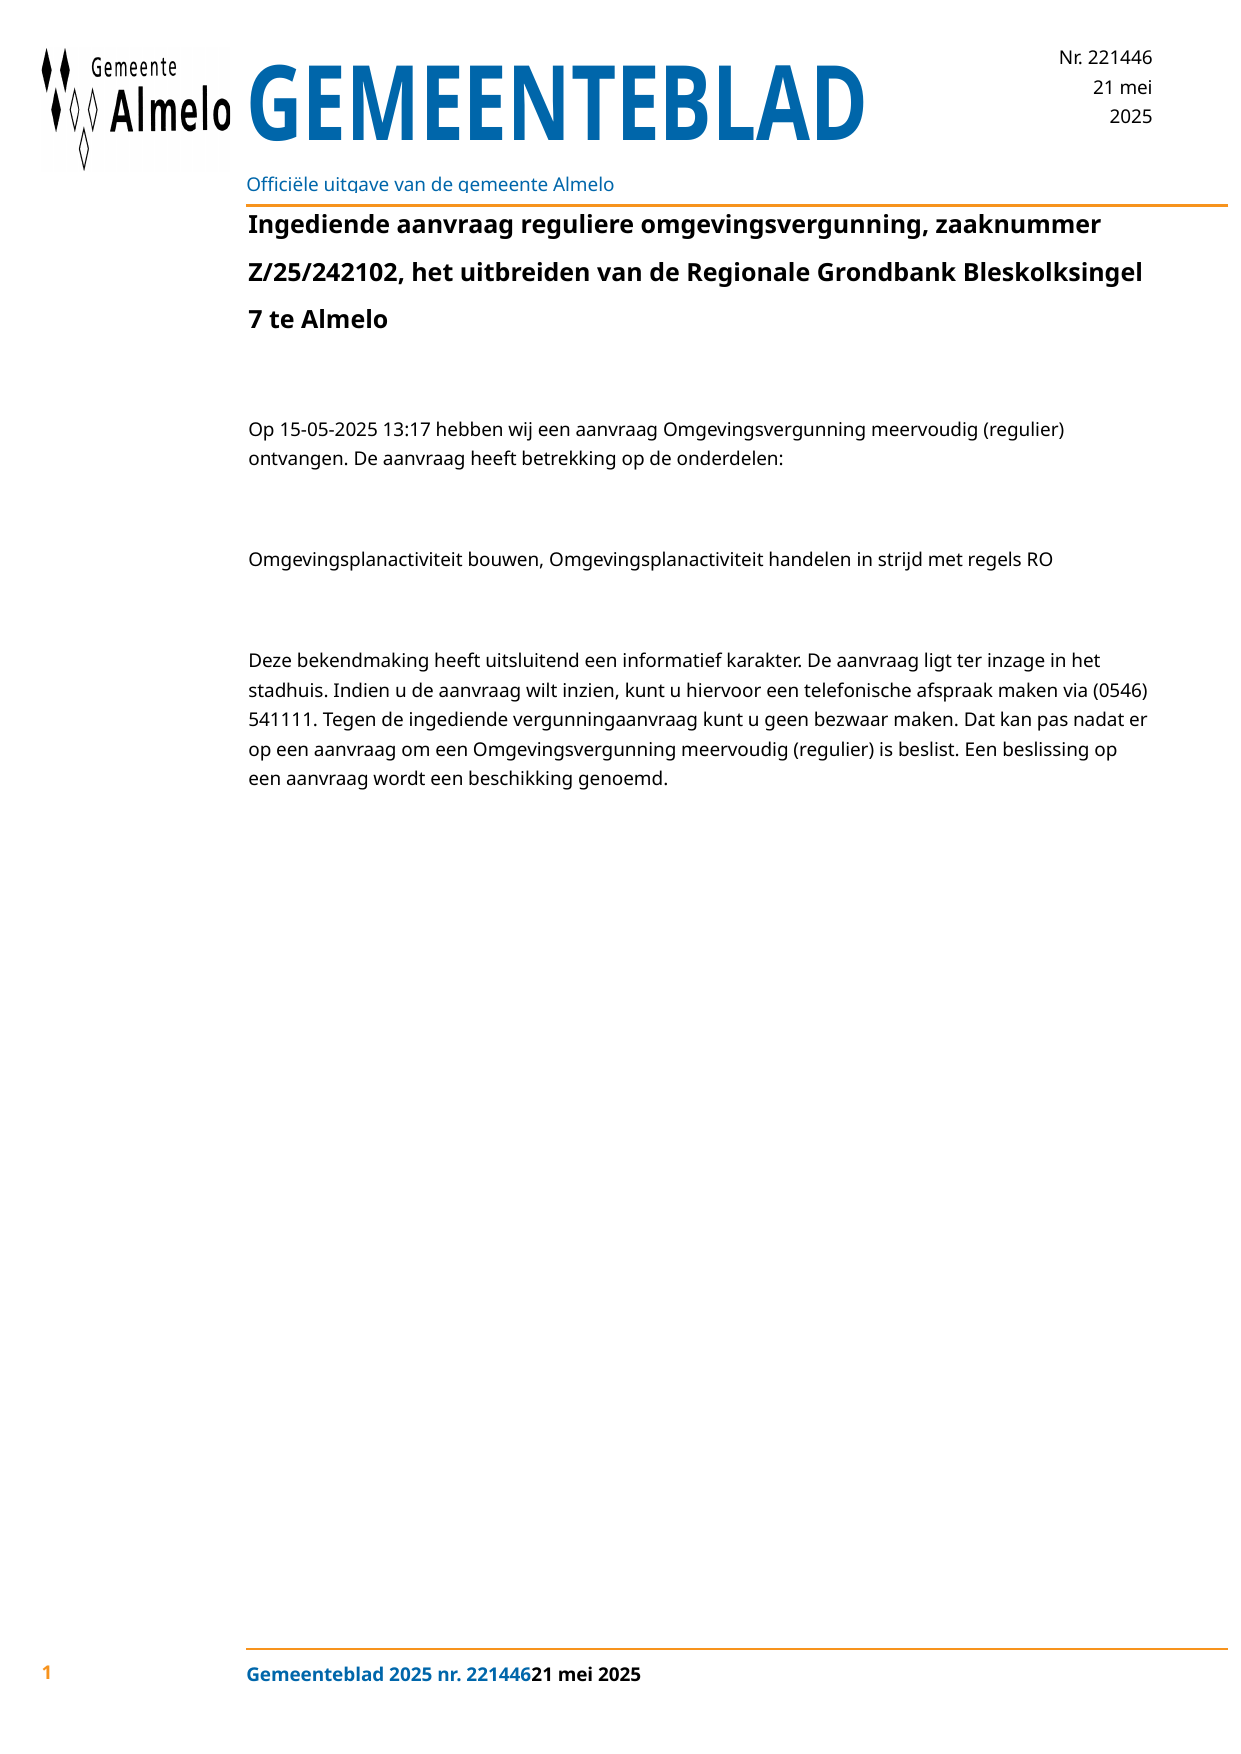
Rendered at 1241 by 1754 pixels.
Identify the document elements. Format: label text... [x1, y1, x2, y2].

text Op 15-05-2025 13:17 hebben wij een aanvraag Omgevingsvergunning meervoudig (regulier) ontvangen. De aanvraag heeft betrekking op de onderdelen: [248, 416, 1152, 471]
text Ingediende aanvraag reguliere omgevingsvergunning, zaaknummer Z/25/242102, het uitbreiden van de Regionale Grondbank Bleskolksingel 7 te Almelo [248, 207, 1152, 336]
text Omgevingsplanactiviteit bouwen, Omgevingsplanactiviteit handelen in strijd met regels RO [248, 546, 1152, 572]
picture [41, 47, 231, 172]
text Deze bekendmaking heeft uitsluitend een informatief karakter. De aanvraag ligt ter inzage in het stadhuis. Indien u de aanvraag wilt inzien, kunt u hiervoor een telefonische afspraak maken via (0546) 541111. Tegen de ingediende vergunningaanvraag kunt u geen bezwaar maken. Dat kan pas nadat er op een aanvraag om een Omgevingsvergunning meervoudig (regulier) is beslist. Een beslissing op een aanvraag wordt een beschikking genoemd. [248, 647, 1152, 791]
